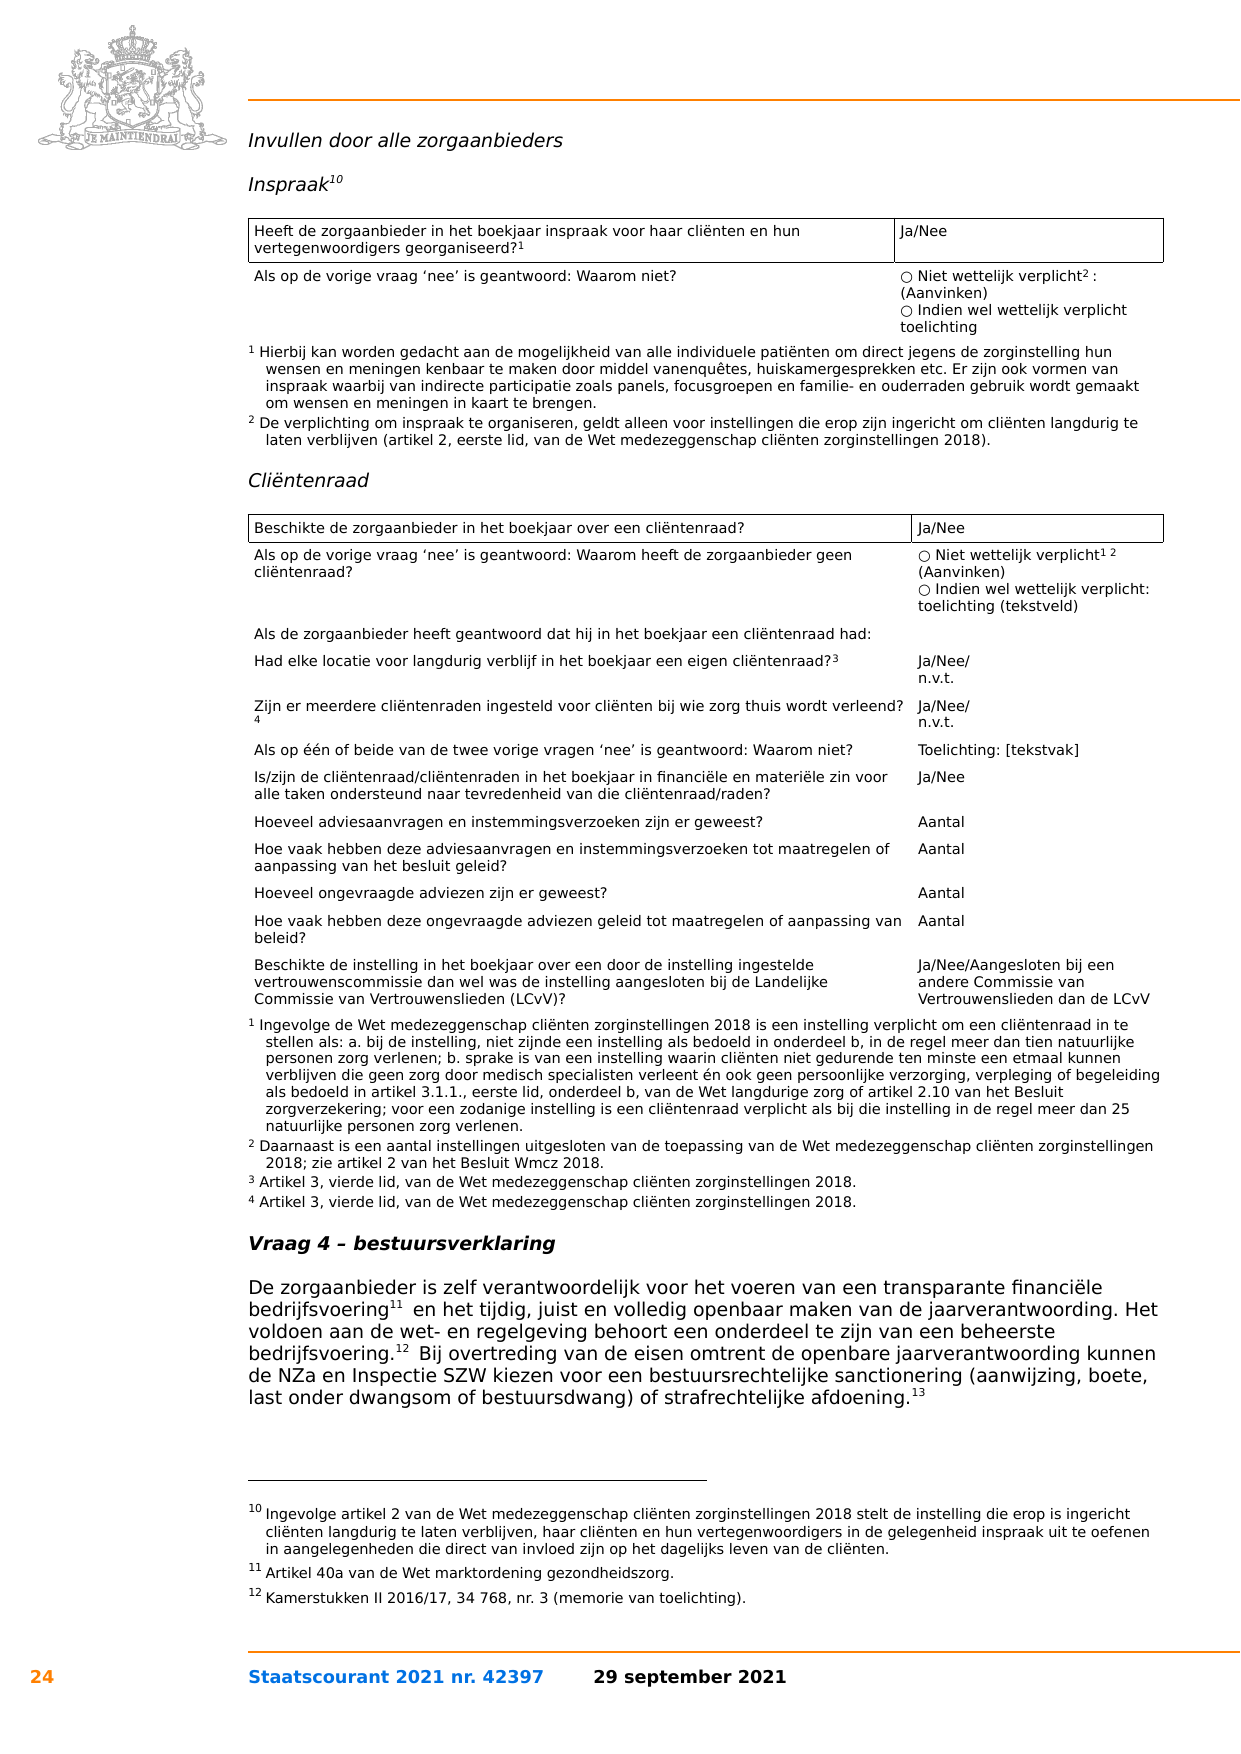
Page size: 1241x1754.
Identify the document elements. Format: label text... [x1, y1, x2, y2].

table_cell Hoe vaak hebben deze adviesaanvragen en instemmingsverzoeken tot maatregelen of aanpassing van het besluit geleid? [249, 836, 911, 879]
table_cell Als op de vorige vraag ‘nee’ is geantwoord: Waarom heeft de zorgaanbieder geen cliëntenraad? [249, 543, 911, 620]
table_cell Aantal [912, 908, 1163, 951]
table_cell ○ Niet wettelijk verplicht2: (Aanvinken) ○ Indien wel wettelijk verplicht toelichting [895, 263, 1163, 340]
table_header Ja/Nee [912, 515, 1163, 542]
table_cell Aantal [912, 881, 1163, 907]
subtitle Inspraak [248, 174, 1163, 196]
picture [38, 25, 227, 150]
table_cell Hoeveel adviesaanvragen en instemmingsverzoeken zijn er geweest? [249, 809, 911, 835]
table_cell Aantal [912, 809, 1163, 835]
table_cell Beschikte de instelling in het boekjaar over een door de instelling ingestelde vertrouwenscommissie dan wel was de instelling aangesloten bij de Landelijke Commissie van Vertrouwenslieden (LCvV)? [249, 953, 911, 1013]
table_cell Zijn er meerdere cliëntenraden ingesteld voor cliënten bij wie zorg thuis wordt verleend?4 [249, 693, 911, 736]
table_cell 1 Hierbij kan worden gedacht aan de mogelijkheid van alle individuele patiënten om direct jegens de zorginstelling hun wensen en meningen kenbaar te maken door middel vanenquêtes, huiskamergesprekken etc. Er zijn ook vormen van inspraak waarbij van indirecte participatie zoals panels, focusgroepen en familie- en ouderraden gebruik wordt gemaakt om wensen en meningen in kaart te brengen. 2 De verplichting om inspraak te organiseren, geldt alleen voor instellingen die erop zijn ingericht om cliënten langdurig te laten verblijven (artikel 2, eerste lid, van de Wet medezeggenschap cliënten zorginstellingen 2018). [248, 341, 1163, 448]
table_cell Had elke locatie voor langdurig verblijf in het boekjaar een eigen cliëntenraad?3 [249, 648, 911, 692]
table_cell 1 Ingevolge de Wet medezeggenschap cliënten zorginstellingen 2018 is een instelling verplicht om een cliëntenraad in te stellen als: a. bij de instelling, niet zijnde een instelling als bedoeld in onderdeel b, in de regel meer dan tien natuurlijke personen zorg verlenen; b. sprake is van een instelling waarin cliënten niet gedurende ten minste een etmaal kunnen verblijven die geen zorg door medisch specialisten verleent én ook geen persoonlijke verzorging, verpleging of begeleiding als bedoeld in artikel 3.1.1., eerste lid, onderdeel b, van de Wet langdurige zorg of artikel 2.10 van het Besluit zorgverzekering; voor een zodanige instelling is een cliëntenraad verplicht als bij die instelling in de regel meer dan 25 natuurlijke personen zorg verlenen. 2 Daarnaast is een aantal instellingen uitgesloten van de toepassing van de Wet medezeggenschap cliënten zorginstellingen 2018; zie artikel 2 van het Besluit Wmcz 2018. 3 Artikel 3, vierde lid, van de Wet medezeggenschap cliënten zorginstellingen 2018. 4 Artikel 3, vierde lid, van de Wet medezeggenschap cliënten zorginstellingen 2018. [248, 1014, 1163, 1211]
subtitle Vraag 4 – bestuursverklaring [248, 1233, 1163, 1255]
text Ingevolge artikel 2 van de Wet medezeggenschap cliënten zorginstellingen 2018 stelt de instelling die erop is ingericht cliënten langdurig te laten verblijven, haar cliënten en hun vertegenwoordigers in de gelegenheid inspraak uit te oefenen in aangelegenheden die direct van invloed zijn op het dagelijks leven van de cliënten. [248, 1502, 1163, 1558]
text Kamerstukken II 2016/17, 34 768, nr. 3 (memorie van toelichting). [248, 1586, 1163, 1608]
subtitle Invullen door alle zorgaanbieders [248, 130, 1163, 152]
table_cell Hoeveel ongevraagde adviezen zijn er geweest? [249, 881, 911, 907]
table_header Beschikte de zorgaanbieder in het boekjaar over een cliëntenraad? [249, 515, 911, 542]
table_cell [912, 621, 1163, 647]
table_header Heeft de zorgaanbieder in het boekjaar inspraak voor haar cliënten en hun vertegenwoordigers georganiseerd?1 [249, 219, 894, 262]
table_cell ○ Niet wettelijk verplicht12 (Aanvinken) ○ Indien wel wettelijk verplicht: toelichting (tekstveld) [912, 543, 1163, 620]
table_cell Ja/Nee [912, 765, 1163, 808]
table_cell Als op de vorige vraag ‘nee’ is geantwoord: Waarom niet? [249, 263, 894, 340]
table_header Ja/Nee [895, 219, 1163, 262]
table_cell Hoe vaak hebben deze ongevraagde adviezen geleid tot maatregelen of aanpassing van beleid? [249, 908, 911, 951]
table_cell Ja/Nee/ n.v.t. [912, 648, 1163, 692]
text De zorgaanbieder is zelf verantwoordelijk voor het voeren van een transparante financiële bedrijfsvoering en het tijdig, juist en volledig openbaar maken van de jaarverantwoording. Het voldoen aan de wet- en regelgeving behoort een onderdeel te zijn van een beheerste bedrijfsvoering. Bij overtreding van de eisen omtrent de openbare jaarverantwoording kunnen de NZa en Inspectie SZW kiezen voor een bestuursrechtelijke sanctionering (aanwijzing, boete, last onder dwangsom of bestuursdwang) of strafrechtelijke afdoening. [248, 1277, 1163, 1409]
subtitle Cliëntenraad [248, 470, 1163, 492]
table_cell Als de zorgaanbieder heeft geantwoord dat hij in het boekjaar een cliëntenraad had: [249, 621, 911, 647]
table_cell Is/zijn de cliëntenraad/cliëntenraden in het boekjaar in financiële en materiële zin voor alle taken ondersteund naar tevredenheid van die cliëntenraad/raden? [249, 765, 911, 808]
table_cell Ja/Nee/ n.v.t. [912, 693, 1163, 736]
text Artikel 40a van de Wet marktordening gezondheidszorg. [248, 1561, 1163, 1583]
table_cell Aantal [912, 836, 1163, 879]
table_cell Als op één of beide van de twee vorige vragen ‘nee’ is geantwoord: Waarom niet? [249, 737, 911, 763]
table_cell Toelichting: [tekstvak] [912, 737, 1163, 763]
table_cell Ja/Nee/Aangesloten bij een andere Commissie van Vertrouwenslieden dan de LCvV [912, 953, 1163, 1013]
